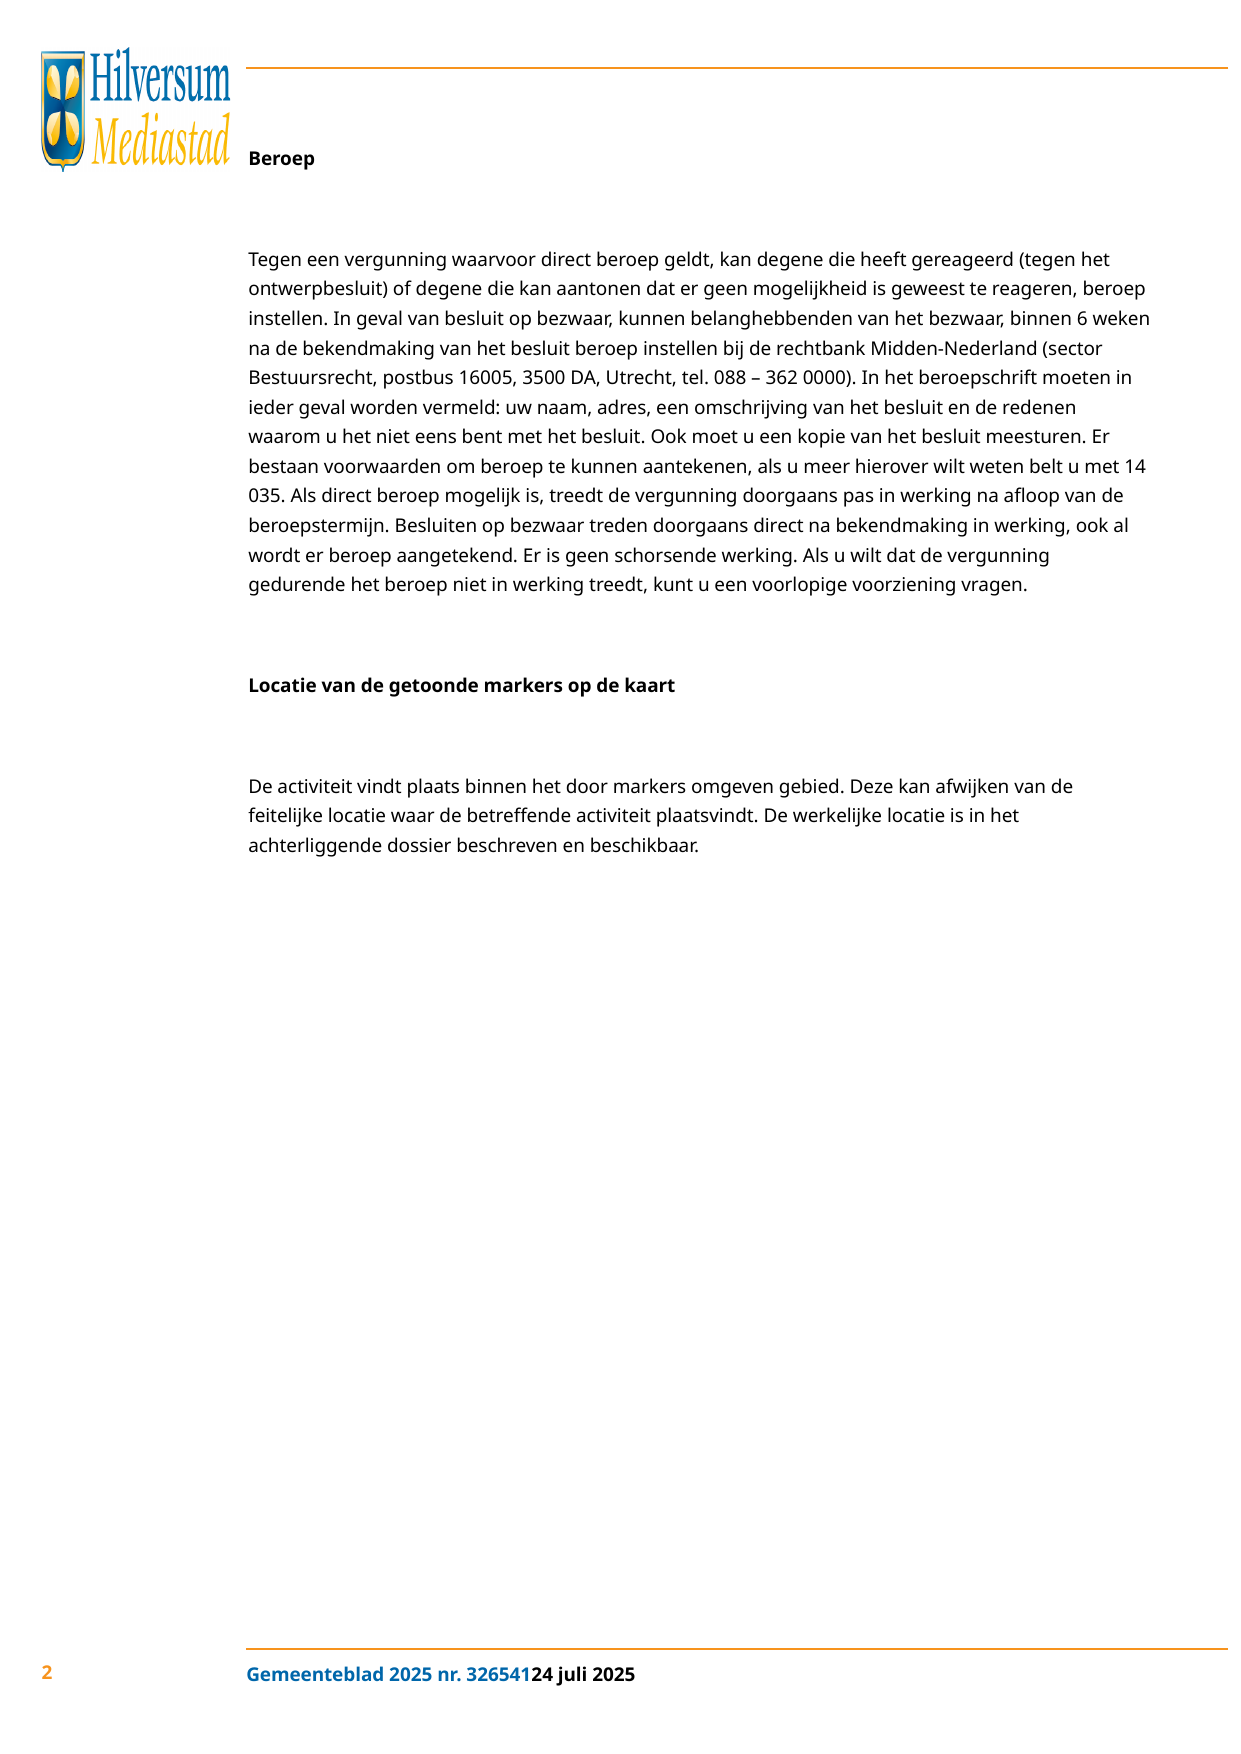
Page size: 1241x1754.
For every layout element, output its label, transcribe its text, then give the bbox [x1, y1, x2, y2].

text Beroep [248, 145, 1152, 171]
text Locatie van de getoonde markers op de kaart [248, 672, 1152, 698]
text Tegen een vergunning waarvoor direct beroep geldt, kan degene die heeft gereageerd (tegen het ontwerpbesluit) of degene die kan aantonen dat er geen mogelijkheid is geweest te reageren, beroep instellen. In geval van besluit op bezwaar, kunnen belanghebbenden van het bezwaar, binnen 6 weken na de bekendmaking van het besluit beroep instellen bij de rechtbank Midden-Nederland (sector Bestuursrecht, postbus 16005, 3500 DA, Utrecht, tel. 088 – 362 0000). In het beroepschrift moeten in ieder geval worden vermeld: uw naam, adres, een omschrijving van het besluit en de redenen waarom u het niet eens bent met het besluit. Ook moet u een kopie van het besluit meesturen. Er bestaan voorwaarden om beroep te kunnen aantekenen, als u meer hierover wilt weten belt u met 14 035. Als direct beroep mogelijk is, treedt de vergunning doorgaans pas in werking na afloop van de beroepstermijn. Besluiten op bezwaar treden doorgaans direct na bekendmaking in werking, ook al wordt er beroep aangetekend. Er is geen schorsende werking. Als u wilt dat de vergunning gedurende het beroep niet in werking treedt, kunt u een voorlopige voorziening vragen. [248, 246, 1152, 597]
picture [41, 47, 231, 172]
text De activiteit vindt plaats binnen het door markers omgeven gebied. Deze kan afwijken van de feitelijke locatie waar de betreffende activiteit plaatsvindt. De werkelijke locatie is in het achterliggende dossier beschreven en beschikbaar. [248, 773, 1152, 858]
